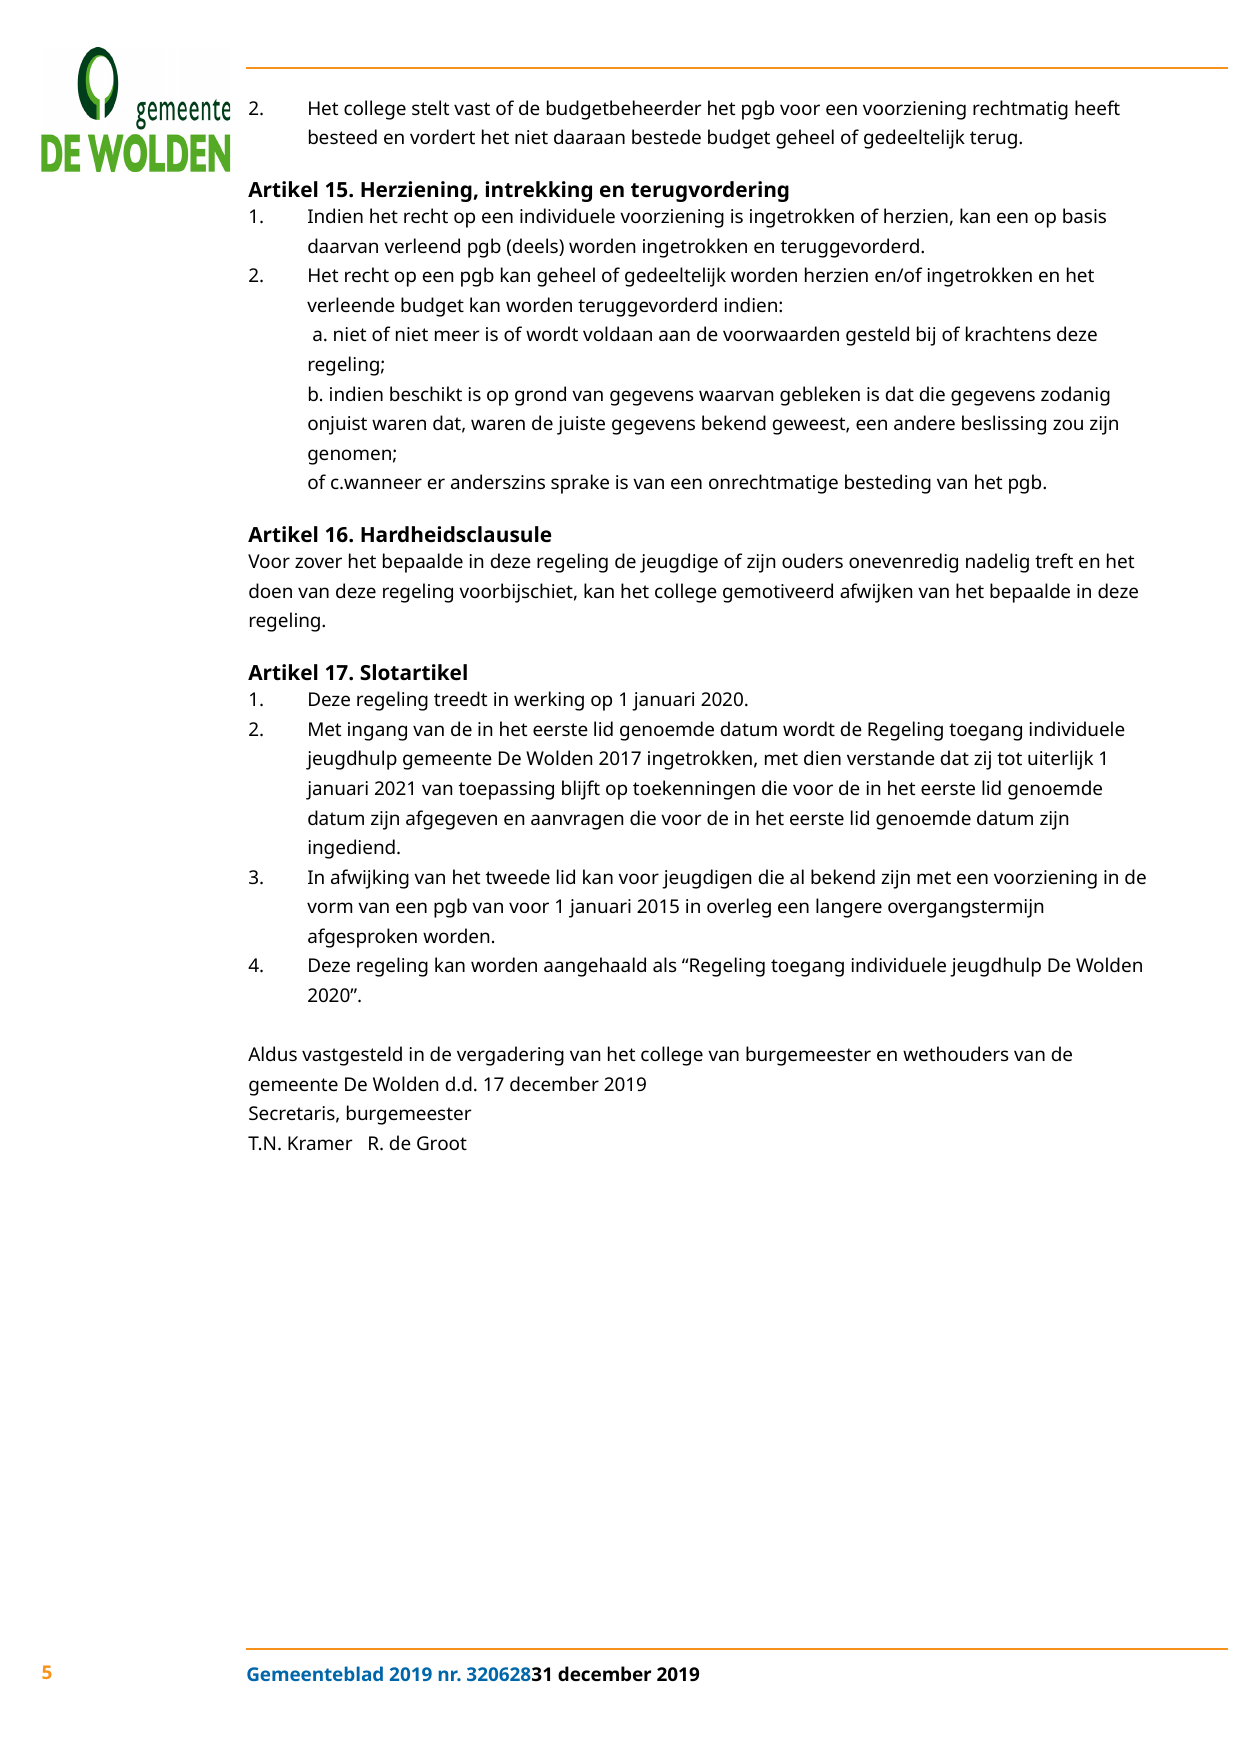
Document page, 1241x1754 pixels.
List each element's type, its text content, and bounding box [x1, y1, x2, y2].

list Deze regeling treedt in werking op 1 januari 2020. [248, 686, 1152, 712]
text Secretaris, burgemeester [248, 1101, 1152, 1126]
list Met ingang van de in het eerste lid genoemde datum wordt de Regeling toegang individuele jeugdhulp gemeente De Wolden 2017 ingetrokken, met dien verstande dat zij tot uiterlijk 1 januari 2021 van toepassing blijft op toekenningen die voor de in het eerste lid genoemde datum zijn afgegeven en aanvragen die voor de in het eerste lid genoemde datum zijn ingediend. [248, 716, 1152, 860]
text T.N. Kramer R. de Groot [248, 1130, 1152, 1156]
text Voor zover het bepaalde in deze regeling de jeugdige of zijn ouders onevenredig nadelig treft en het doen van deze regeling voorbijschiet, kan het college gemotiveerd afwijken van het bepaalde in deze regeling. [248, 548, 1152, 633]
list Indien het recht op een individuele voorziening is ingetrokken of herzien, kan een op basis daarvan verleend pgb (deels) worden ingetrokken en teruggevorderd. [248, 203, 1152, 258]
list Deze regeling kan worden aangehaald als “Regeling toegang individuele jeugdhulp De Wolden 2020”. [248, 953, 1152, 1008]
list of c.wanneer er anderszins sprake is van een onrechtmatige besteding van het pgb. [248, 469, 1152, 495]
list a. niet of niet meer is of wordt voldaan aan de voorwaarden gesteld bij of krachtens deze regeling; [248, 322, 1152, 377]
text Artikel 15. Herziening, intrekking en terugvordering [248, 175, 1152, 203]
list Het recht op een pgb kan geheel of gedeeltelijk worden herzien en/of ingetrokken en het verleende budget kan worden teruggevorderd indien: [248, 262, 1152, 318]
list b. indien beschikt is op grond van gegevens waarvan gebleken is dat die gegevens zodanig onjuist waren dat, waren de juiste gegevens bekend geweest, een andere beslissing zou zijn genomen; [248, 381, 1152, 466]
picture [41, 47, 231, 172]
text Artikel 17. Slotartikel [248, 658, 1152, 686]
text Artikel 16. Hardheidsclausule [248, 520, 1152, 548]
list Het college stelt vast of de budgetbeheerder het pgb voor een voorziening rechtmatig heeft besteed en vordert het niet daaraan bestede budget geheel of gedeeltelijk terug. [248, 95, 1152, 150]
text Aldus vastgesteld in de vergadering van het college van burgemeester en wethouders van de gemeente De Wolden d.d. 17 december 2019 [248, 1041, 1152, 1097]
list In afwijking van het tweede lid kan voor jeugdigen die al bekend zijn met een voorziening in de vorm van een pgb van voor 1 januari 2015 in overleg een langere overgangstermijn afgesproken worden. [248, 864, 1152, 949]
